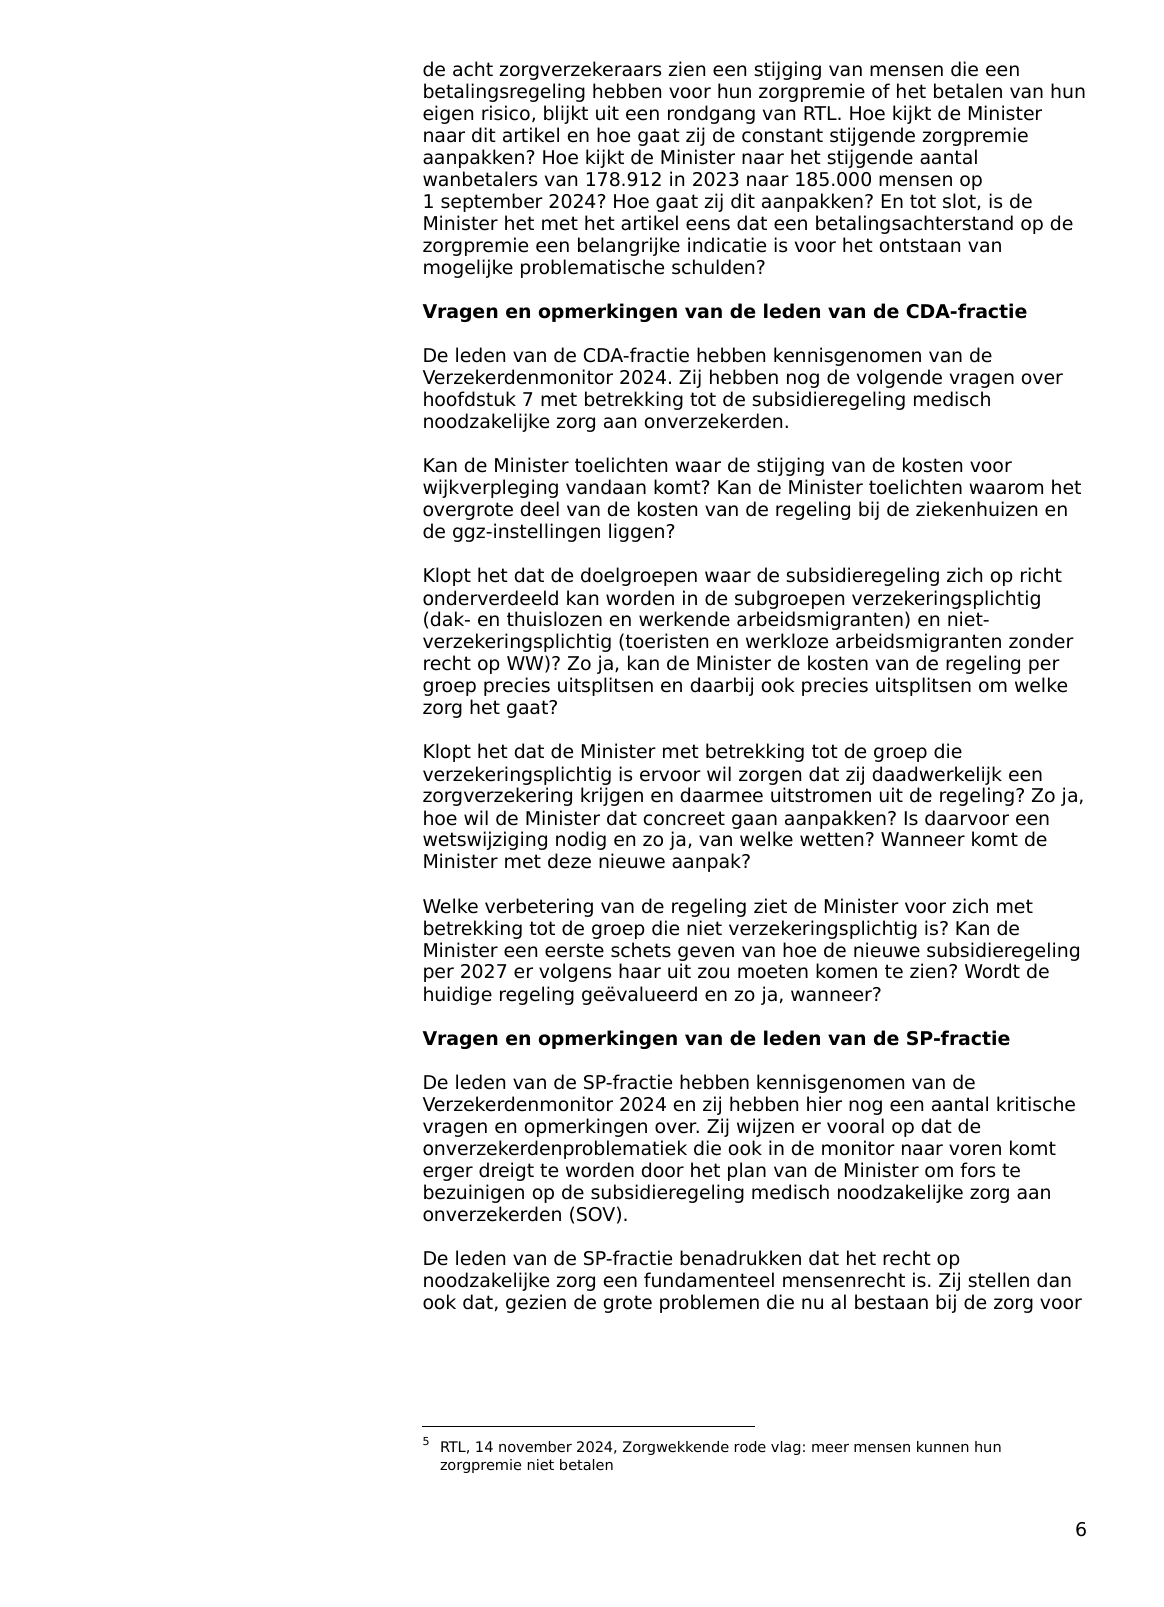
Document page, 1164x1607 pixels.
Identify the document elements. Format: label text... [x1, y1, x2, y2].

text Klopt het dat de Minister met betrekking tot de groep die verzekeringsplichtig is ervoor wil zorgen dat zij daadwerkelijk een zorgverzekering krijgen en daarmee uitstromen uit de regeling? Zo ja, hoe wil de Minister dat concreet gaan aanpakken? Is daarvoor een wetswijziging nodig en zo ja, van welke wetten? Wanneer komt de Minister met deze nieuwe aanpak? [422, 741, 1087, 873]
text De leden van de CDA-fractie hebben kennisgenomen van de Verzekerdenmonitor 2024. Zij hebben nog de volgende vragen over hoofdstuk 7 met betrekking tot de subsidieregeling medisch noodzakelijke zorg aan onverzekerden. [422, 345, 1087, 433]
text RTL, 14 november 2024, Zorgwekkende rode vlag: meer mensen kunnen hun zorgpremie niet betalen [422, 1435, 1087, 1474]
text de acht zorgverzekeraars zien een stijging van mensen die een betalingsregeling hebben voor hun zorgpremie of het betalen van hun eigen risico, blijkt uit een rondgang van RTL. Hoe kijkt de Minister naar dit artikel en hoe gaat zij de constant stijgende zorgpremie aanpakken? Hoe kijkt de Minister naar het stijgende aantal wanbetalers van 178.912 in 2023 naar 185.000 mensen op 1 september 2024? Hoe gaat zij dit aanpakken? En tot slot, is de Minister het met het artikel eens dat een betalingsachterstand op de zorgpremie een belangrijke indicatie is voor het ontstaan van mogelijke problematische schulden? [422, 59, 1087, 279]
subtitle Vragen en opmerkingen van de leden van de CDA-fractie [422, 301, 1087, 323]
text De leden van de SP-fractie hebben kennisgenomen van de Verzekerdenmonitor 2024 en zij hebben hier nog een aantal kritische vragen en opmerkingen over. Zij wijzen er vooral op dat de onverzekerdenproblematiek die ook in de monitor naar voren komt erger dreigt te worden door het plan van de Minister om fors te bezuinigen op de subsidieregeling medisch noodzakelijke zorg aan onverzekerden (SOV). [422, 1072, 1087, 1226]
text Klopt het dat de doelgroepen waar de subsidieregeling zich op richt onderverdeeld kan worden in de subgroepen verzekeringsplichtig (dak- en thuislozen en werkende arbeidsmigranten) en niet-verzekeringsplichtig (toeristen en werkloze arbeidsmigranten zonder recht op WW)? Zo ja, kan de Minister de kosten van de regeling per groep precies uitsplitsen en daarbij ook precies uitsplitsen om welke zorg het gaat? [422, 565, 1087, 719]
text Kan de Minister toelichten waar de stijging van de kosten voor wijkverpleging vandaan komt? Kan de Minister toelichten waarom het overgrote deel van de kosten van de regeling bij de ziekenhuizen en de ggz-instellingen liggen? [422, 455, 1087, 543]
text Welke verbetering van de regeling ziet de Minister voor zich met betrekking tot de groep die niet verzekeringsplichtig is? Kan de Minister een eerste schets geven van hoe de nieuwe subsidieregeling per 2027 er volgens haar uit zou moeten komen te zien? Wordt de huidige regeling geëvalueerd en zo ja, wanneer? [422, 896, 1087, 1005]
subtitle Vragen en opmerkingen van de leden van de SP-fractie [422, 1028, 1087, 1049]
text De leden van de SP-fractie benadrukken dat het recht op noodzakelijke zorg een fundamenteel mensenrecht is. Zij stellen dan ook dat, gezien de grote problemen die nu al bestaan bij de zorg voor [422, 1248, 1087, 1358]
